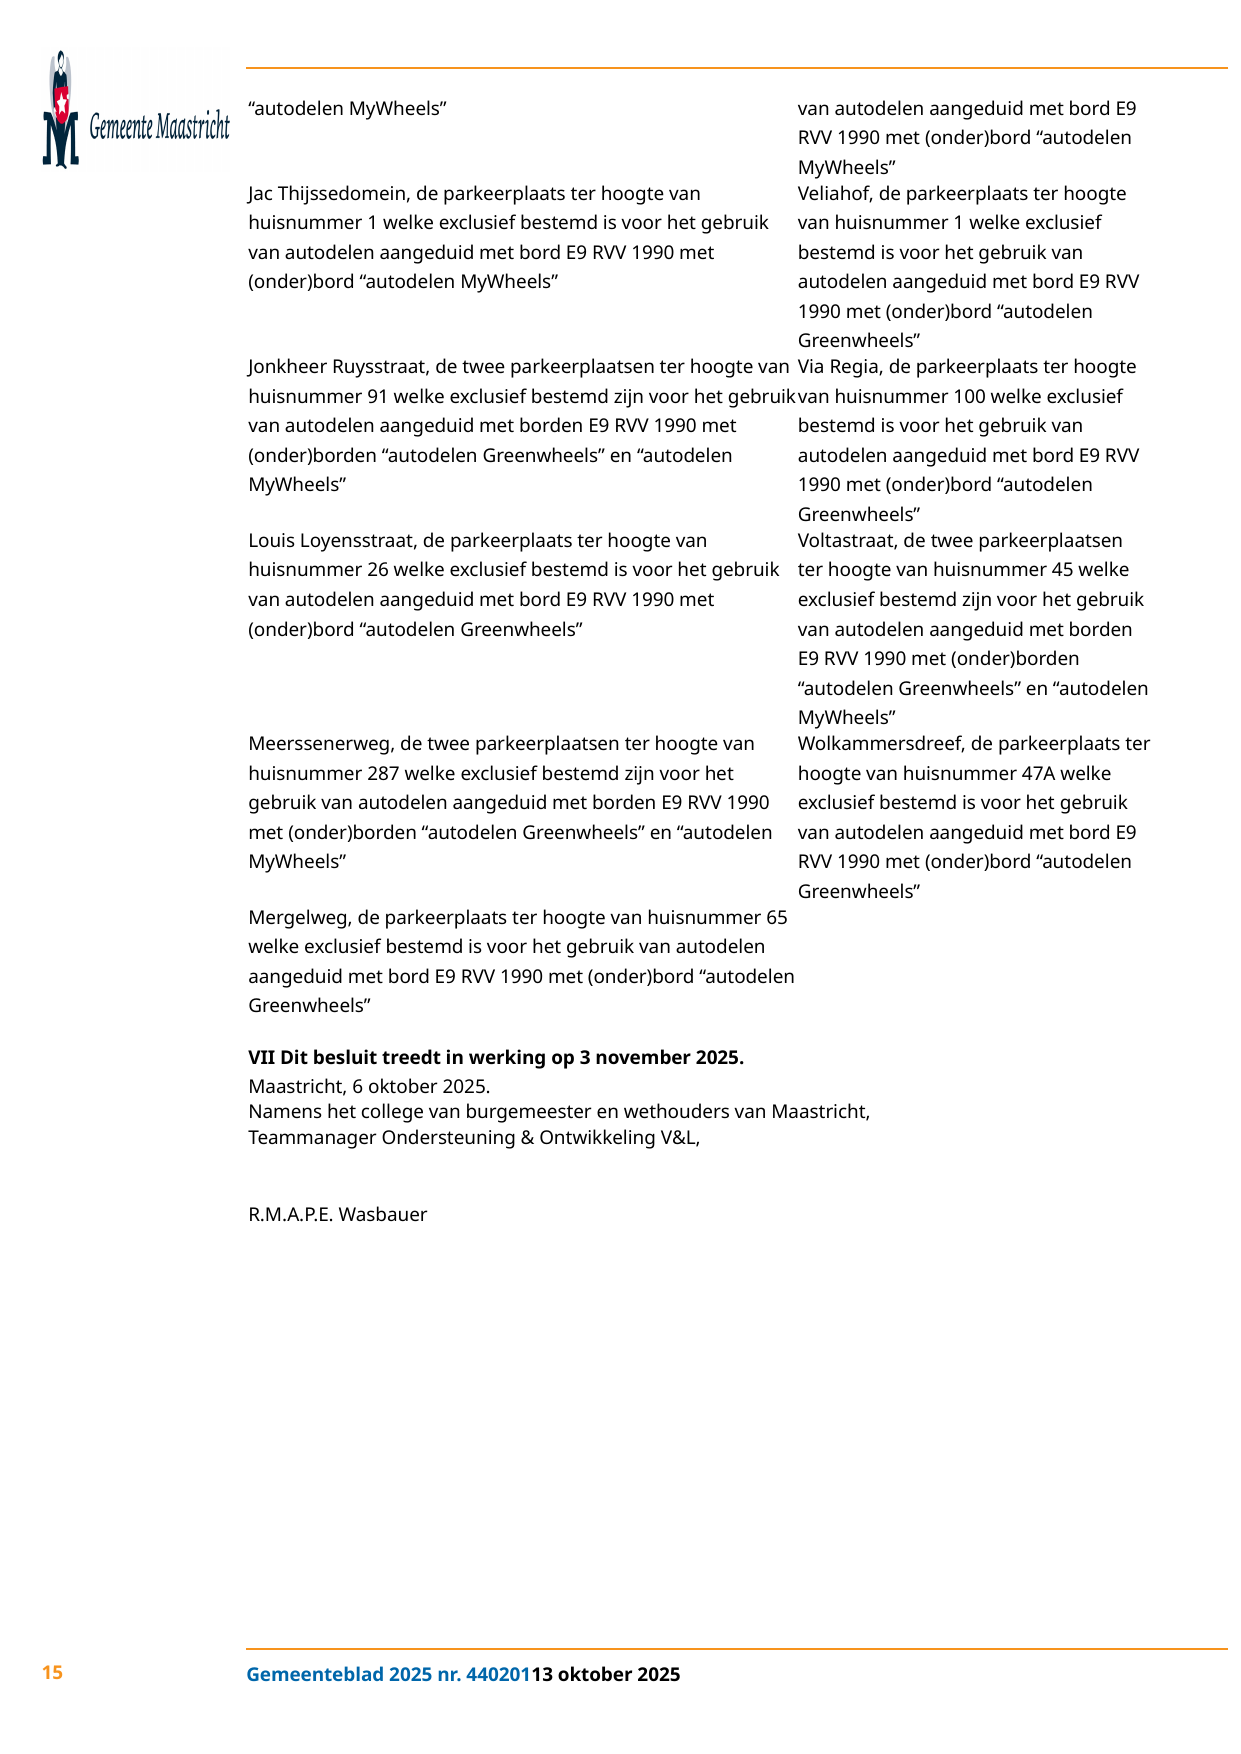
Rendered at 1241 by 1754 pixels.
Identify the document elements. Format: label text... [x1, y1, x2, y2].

table_cell [798, 1018, 1152, 1044]
table_cell [798, 904, 1152, 1018]
text Namens het college van burgemeester en wethouders van Maastricht, [248, 1099, 1152, 1124]
text R.M.A.P.E. Wasbauer [248, 1202, 1152, 1227]
table_cell VII Dit besluit treedt in werking op 3 november 2025. [248, 1044, 1152, 1070]
table_cell Louis Loyensstraat, de parkeerplaats ter hoogte van huisnummer 26 welke exclusief bestemd is voor het gebruik van autodelen aangeduid met bord E9 RVV 1990 met (onder)bord “autodelen Greenwheels” [248, 527, 798, 730]
table_cell Meerssenerweg, de twee parkeerplaatsen ter hoogte van huisnummer 287 welke exclusief bestemd zijn voor het gebruik van autodelen aangeduid met borden E9 RVV 1990 met (onder)borden “autodelen Greenwheels” en “autodelen MyWheels” [248, 730, 798, 904]
picture [41, 47, 231, 172]
table_cell Wolkammersdreef, de parkeerplaats ter hoogte van huisnummer 47A welke exclusief bestemd is voor het gebruik van autodelen aangeduid met bord E9 RVV 1990 met (onder)bord “autodelen Greenwheels” [798, 730, 1152, 904]
table_cell Veliahof, de parkeerplaats ter hoogte van huisnummer 1 welke exclusief bestemd is voor het gebruik van autodelen aangeduid met bord E9 RVV 1990 met (onder)bord “autodelen Greenwheels” [798, 180, 1152, 353]
text Teammanager Ondersteuning & Ontwikkeling V&L, [248, 1124, 1152, 1150]
table_cell Mergelweg, de parkeerplaats ter hoogte van huisnummer 65 welke exclusief bestemd is voor het gebruik van autodelen aangeduid met bord E9 RVV 1990 met (onder)bord “autodelen Greenwheels” [248, 904, 798, 1018]
table_cell Via Regia, de parkeerplaats ter hoogte van huisnummer 100 welke exclusief bestemd is voor het gebruik van autodelen aangeduid met bord E9 RVV 1990 met (onder)bord “autodelen Greenwheels” [798, 353, 1152, 527]
table_cell [248, 1018, 798, 1044]
table_cell Jac Thijssedomein, de parkeerplaats ter hoogte van huisnummer 1 welke exclusief bestemd is voor het gebruik van autodelen aangeduid met bord E9 RVV 1990 met (onder)bord “autodelen MyWheels” [248, 180, 798, 353]
table_cell Jonkheer Ruysstraat, de twee parkeerplaatsen ter hoogte van huisnummer 91 welke exclusief bestemd zijn voor het gebruik van autodelen aangeduid met borden E9 RVV 1990 met (onder)borden “autodelen Greenwheels” en “autodelen MyWheels” [248, 353, 798, 527]
table_cell “autodelen MyWheels” [248, 95, 798, 180]
text Maastricht, 6 oktober 2025. [248, 1073, 1152, 1099]
table_cell van autodelen aangeduid met bord E9 RVV 1990 met (onder)bord “autodelen MyWheels” [798, 95, 1152, 180]
table_cell Voltastraat, de twee parkeerplaatsen ter hoogte van huisnummer 45 welke exclusief bestemd zijn voor het gebruik van autodelen aangeduid met borden E9 RVV 1990 met (onder)borden “autodelen Greenwheels” en “autodelen MyWheels” [798, 527, 1152, 730]
